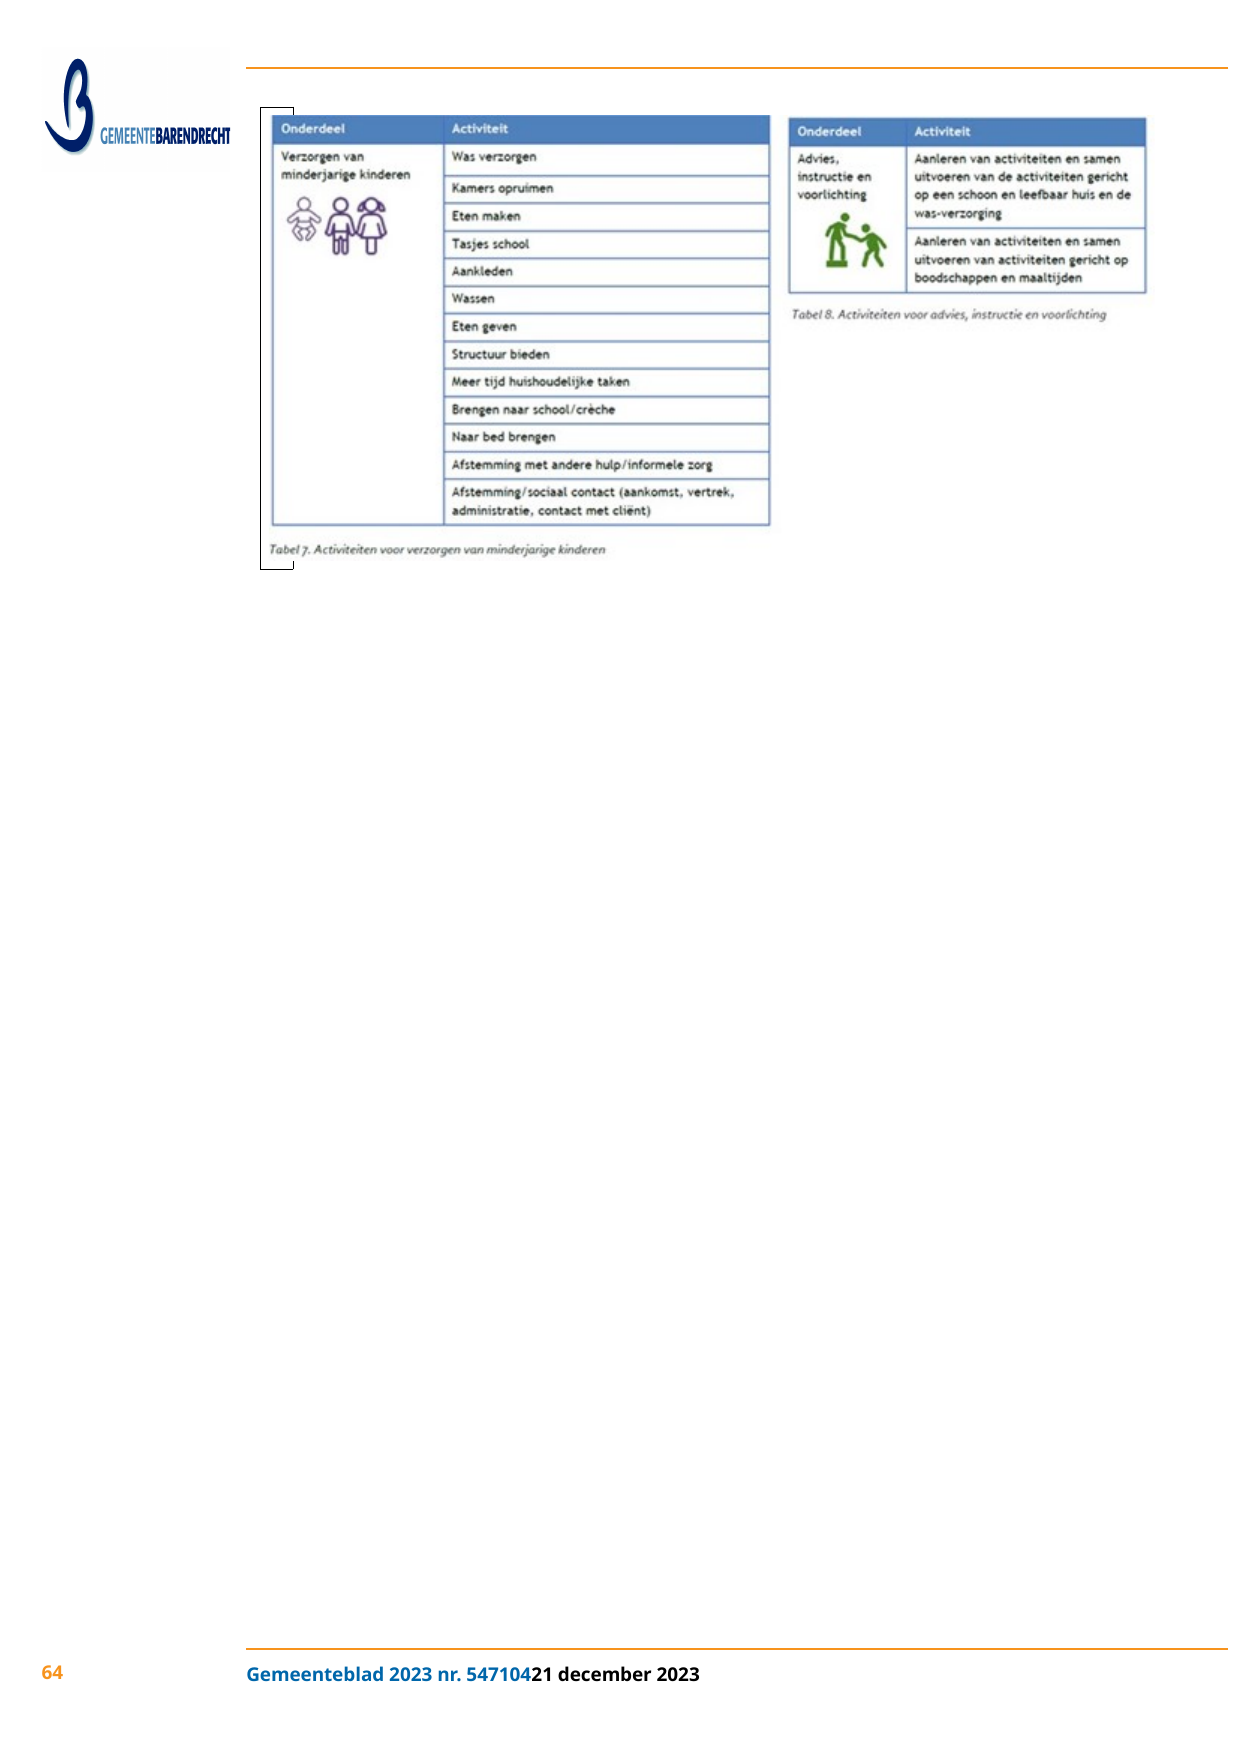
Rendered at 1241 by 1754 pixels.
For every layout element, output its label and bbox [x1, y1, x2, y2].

picture [268, 115, 1155, 561]
picture [41, 47, 231, 172]
